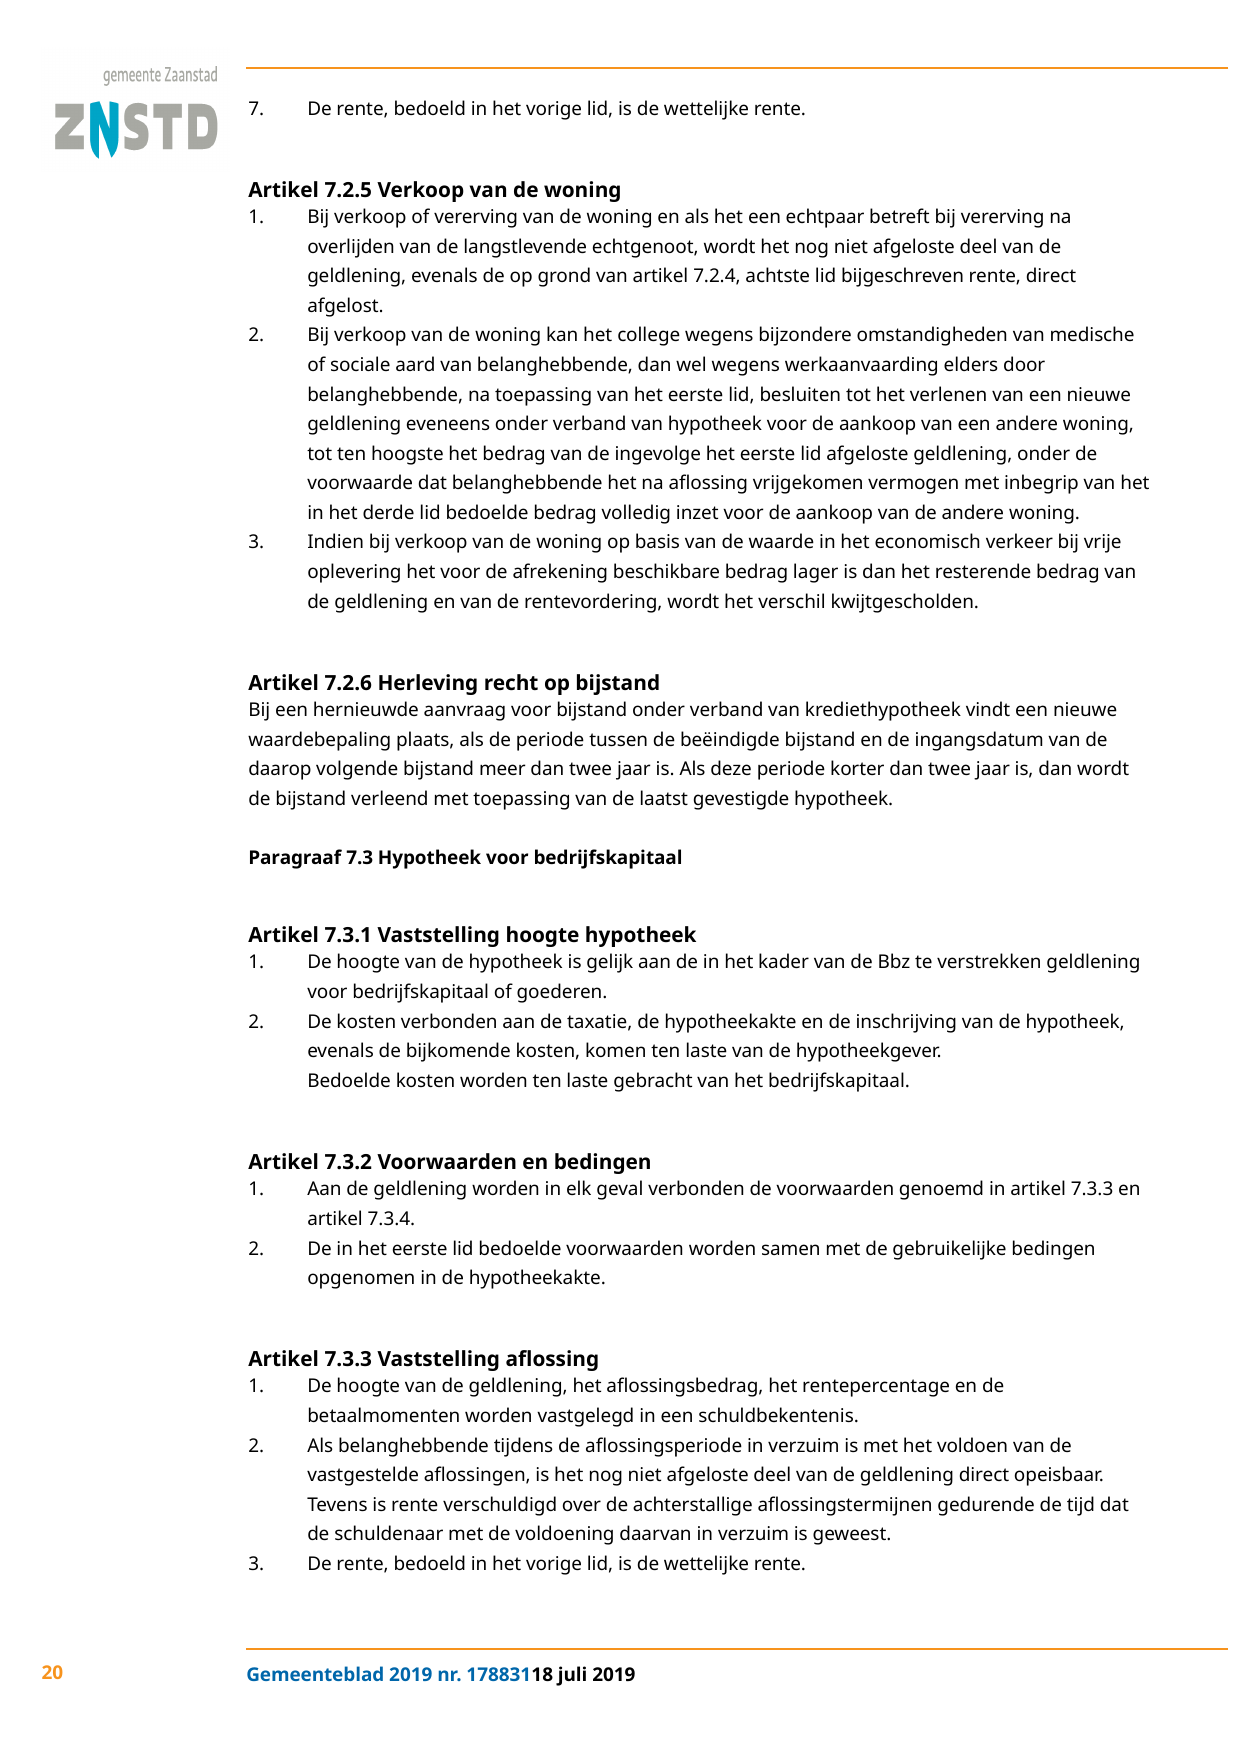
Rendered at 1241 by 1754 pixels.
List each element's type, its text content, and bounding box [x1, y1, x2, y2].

list De kosten verbonden aan de taxatie, de hypotheekakte en de inschrijving van de hypotheek, evenals de bijkomende kosten, komen ten laste van de hypotheekgever. [248, 1008, 1152, 1063]
list Als belanghebbende tijdens de aflossingsperiode in verzuim is met het voldoen van de vastgestelde aflossingen, is het nog niet afgeloste deel van de geldlening direct opeisbaar. Tevens is rente verschuldigd over de achterstallige aflossingstermijnen gedurende de tijd dat de schuldenaar met de voldoening daarvan in verzuim is geweest. [248, 1432, 1152, 1546]
text Bij een hernieuwde aanvraag voor bijstand onder verband van krediethypotheek vindt een nieuwe waardebepaling plaats, als de periode tussen de beëindigde bijstand en de ingangsdatum van de daarop volgende bijstand meer dan twee jaar is. Als deze periode korter dan twee jaar is, dan wordt de bijstand verleend met toepassing van de laatst gevestigde hypotheek. [248, 696, 1152, 811]
list Aan de geldlening worden in elk geval verbonden de voorwaarden genoemd in artikel 7.3.3 en artikel 7.3.4. [248, 1176, 1152, 1231]
text Artikel 7.2.5 Verkoop van de woning [248, 175, 1152, 203]
text Artikel 7.3.1 Vaststelling hoogte hypotheek [248, 920, 1152, 949]
text Paragraaf 7.3 Hypotheek voor bedrijfskapitaal [248, 844, 1152, 870]
text Artikel 7.3.2 Voorwaarden en bedingen [248, 1147, 1152, 1176]
list Bij verkoop of vererving van de woning en als het een echtpaar betreft bij vererving na overlijden van de langstlevende echtgenoot, wordt het nog niet afgeloste deel van de geldlening, evenals de op grond van artikel 7.2.4, achtste lid bijgeschreven rente, direct afgelost. [248, 203, 1152, 318]
text Artikel 7.3.3 Vaststelling aflossing [248, 1344, 1152, 1373]
list De hoogte van de geldlening, het aflossingsbedrag, het rentepercentage en de betaalmomenten worden vastgelegd in een schuldbekentenis. [248, 1373, 1152, 1428]
picture [41, 47, 231, 172]
text Artikel 7.2.6 Herleving recht op bijstand [248, 668, 1152, 696]
list De rente, bedoeld in het vorige lid, is de wettelijke rente. [248, 95, 1152, 121]
list De in het eerste lid bedoelde voorwaarden worden samen met de gebruikelijke bedingen opgenomen in de hypotheekakte. [248, 1235, 1152, 1290]
list Bedoelde kosten worden ten laste gebracht van het bedrijfskapitaal. [248, 1067, 1152, 1093]
list Bij verkoop van de woning kan het college wegens bijzondere omstandigheden van medische of sociale aard van belanghebbende, dan wel wegens werkaanvaarding elders door belanghebbende, na toepassing van het eerste lid, besluiten tot het verlenen van een nieuwe geldlening eveneens onder verband van hypotheek voor de aankoop van een andere woning, tot ten hoogste het bedrag van de ingevolge het eerste lid afgeloste geldlening, onder de voorwaarde dat belanghebbende het na aflossing vrijgekomen vermogen met inbegrip van het in het derde lid bedoelde bedrag volledig inzet voor de aankoop van de andere woning. [248, 322, 1152, 525]
list Indien bij verkoop van de woning op basis van de waarde in het economisch verkeer bij vrije oplevering het voor de afrekening beschikbare bedrag lager is dan het resterende bedrag van de geldlening en van de rentevordering, wordt het verschil kwijtgescholden. [248, 529, 1152, 613]
list De hoogte van de hypotheek is gelijk aan de in het kader van de Bbz te verstrekken geldlening voor bedrijfskapitaal of goederen. [248, 949, 1152, 1004]
list De rente, bedoeld in het vorige lid, is de wettelijke rente. [248, 1550, 1152, 1576]
